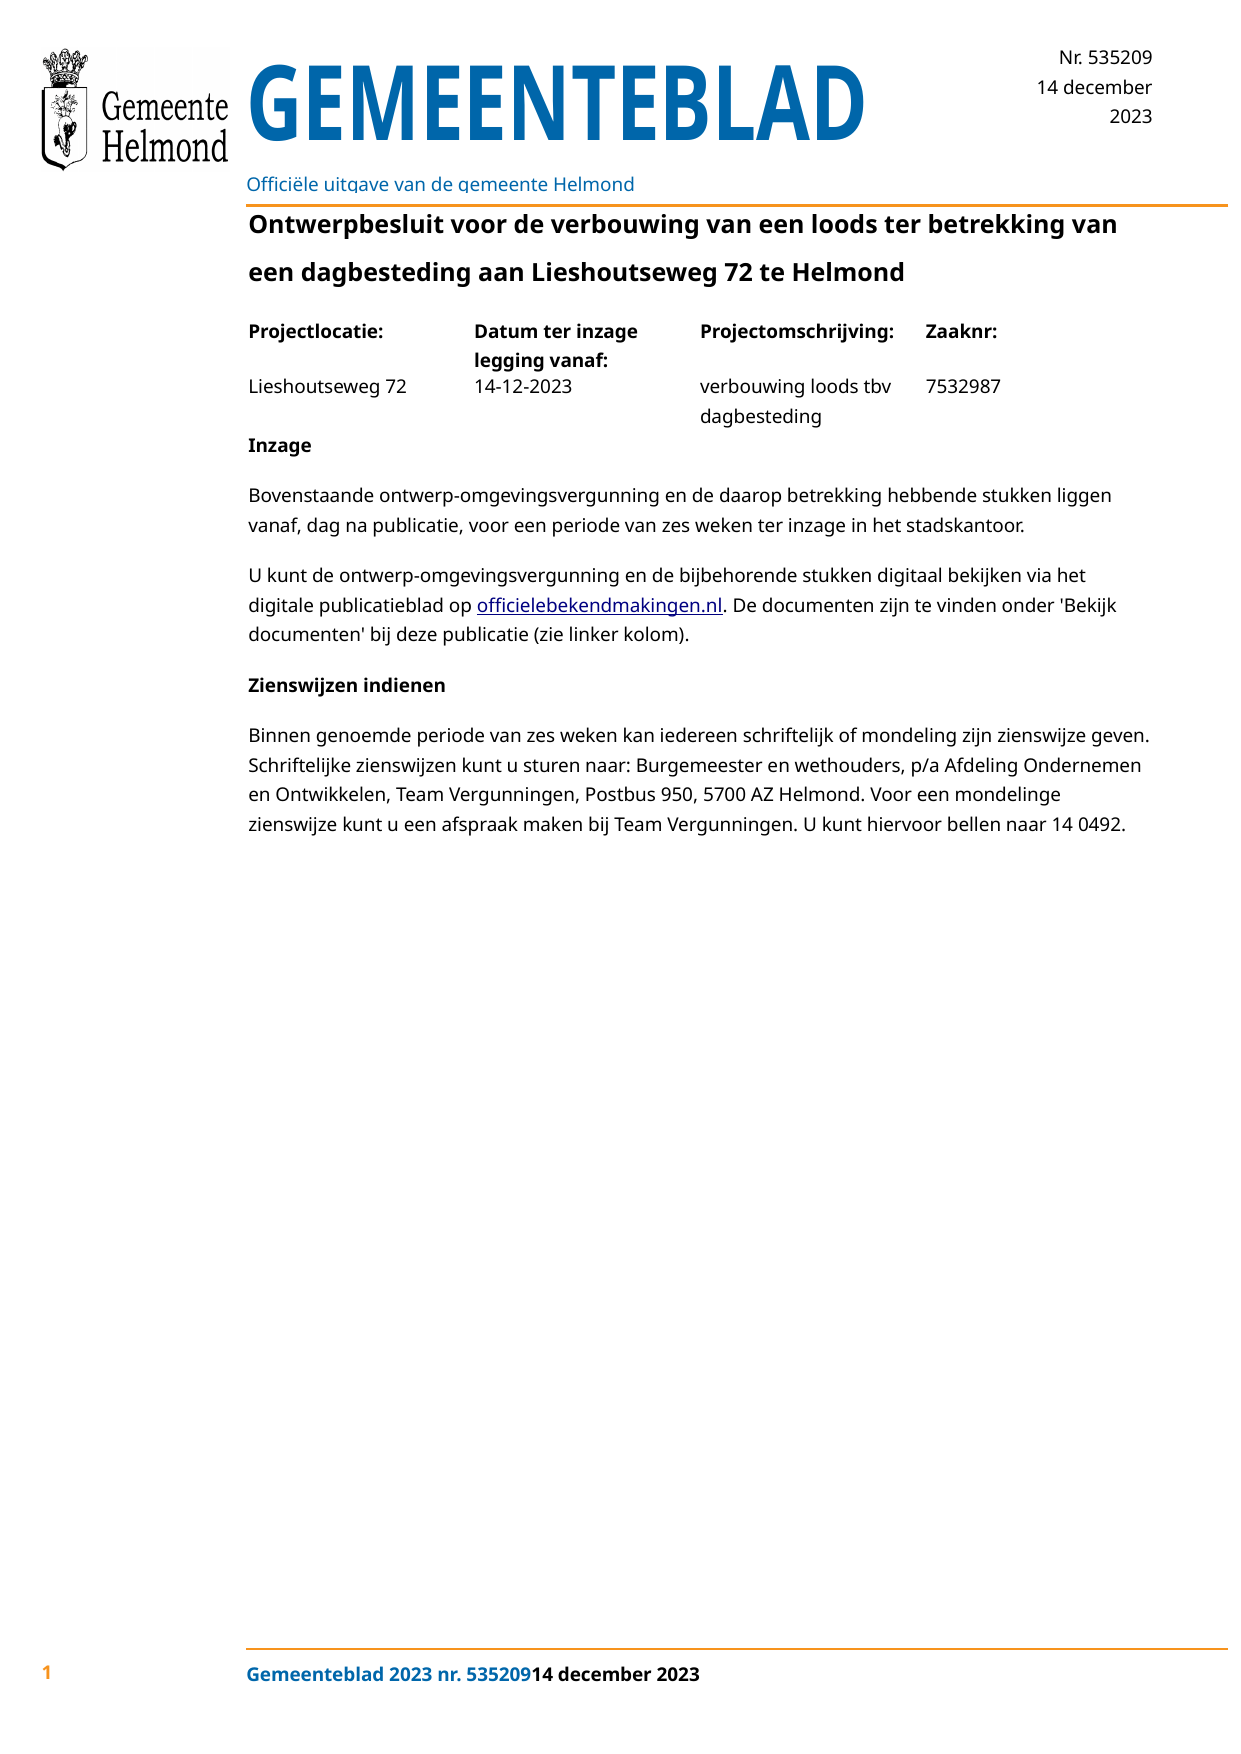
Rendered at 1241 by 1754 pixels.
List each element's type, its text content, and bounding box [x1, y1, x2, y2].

text Inzage [248, 432, 1152, 458]
text Ontwerpbesluit voor de verbouwing van een loods ter betrekking van een dagbesteding aan Lieshoutseweg 72 te Helmond [248, 207, 1152, 288]
text Zienswijzen indienen [248, 672, 1152, 698]
table_header Projectomschrijving: [700, 318, 926, 373]
table_header Projectlocatie: [248, 318, 474, 373]
text U kunt de ontwerp-omgevingsvergunning en de bijbehorende stukken digitaal bekijken via het digitale publicatieblad op officielebekendmakingen.nl. De documenten zijn te vinden onder 'Bekijk documenten' bij deze publicatie (zie linker kolom). [248, 562, 1152, 647]
table_cell 14-12-2023 [474, 373, 700, 429]
table_cell 7532987 [926, 373, 1152, 429]
table_header Datum ter inzage legging vanaf: [474, 318, 700, 373]
table_cell verbouwing loods tbv dagbesteding [700, 373, 926, 429]
text Bovenstaande ontwerp-omgevingsvergunning en de daarop betrekking hebbende stukken liggen vanaf, dag na publicatie, voor een periode van zes weken ter inzage in het stadskantoor. [248, 482, 1152, 538]
text Binnen genoemde periode van zes weken kan iedereen schriftelijk of mondeling zijn zienswijze geven. Schriftelijke zienswijzen kunt u sturen naar: Burgemeester en wethouders, p/a Afdeling Ondernemen en Ontwikkelen, Team Vergunningen, Postbus 950, 5700 AZ Helmond. Voor een mondelinge zienswijze kunt u een afspraak maken bij Team Vergunningen. U kunt hiervoor bellen naar 14 0492. [248, 722, 1152, 837]
table_cell Lieshoutseweg 72 [248, 373, 474, 429]
table_header Zaaknr: [926, 318, 1152, 373]
picture [41, 47, 231, 172]
